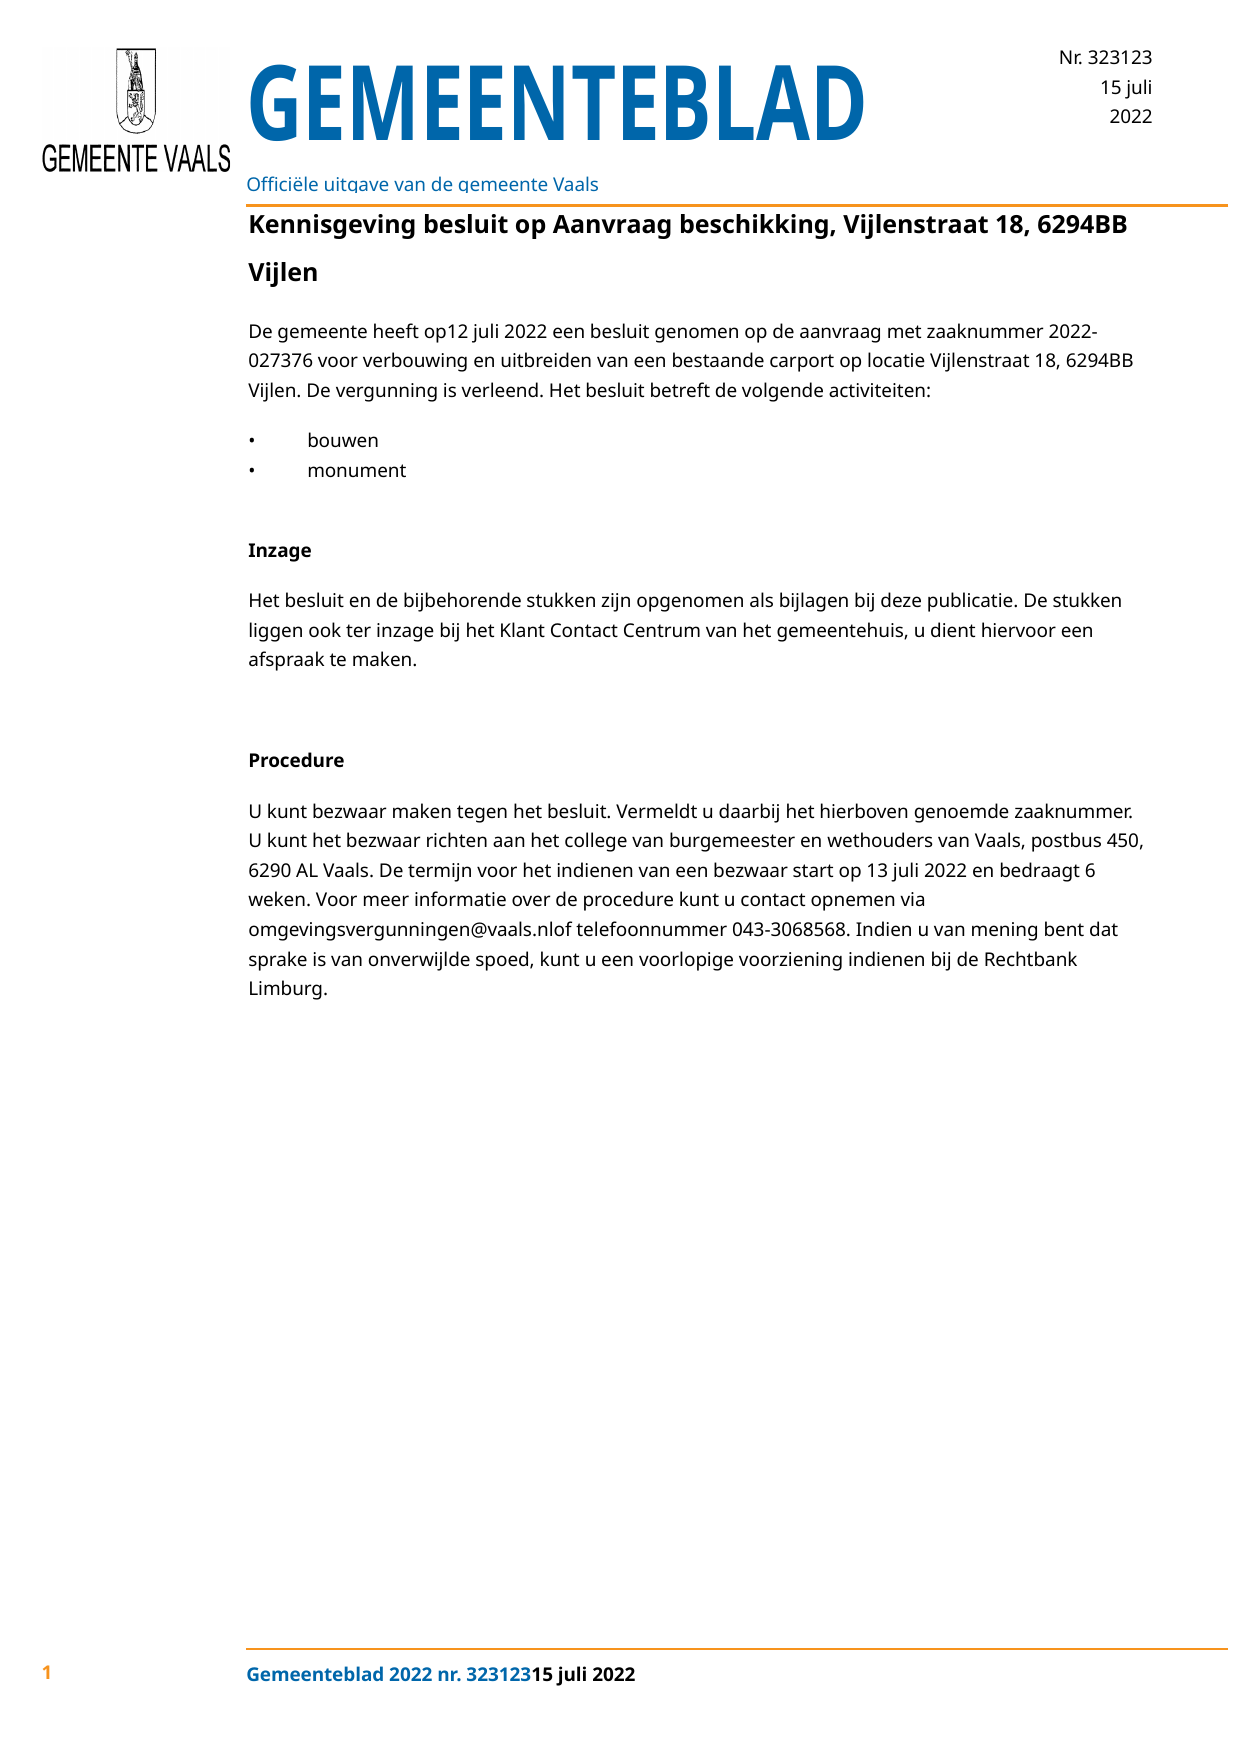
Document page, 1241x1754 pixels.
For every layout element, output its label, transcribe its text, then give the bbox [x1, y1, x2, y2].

text Kennisgeving besluit op Aanvraag beschikking, Vijlenstraat 18, 6294BB Vijlen [248, 207, 1152, 288]
list monument [248, 457, 1152, 483]
list bouwen [248, 427, 1152, 453]
text U kunt bezwaar maken tegen het besluit. Vermeldt u daarbij het hierboven genoemde zaaknummer. U kunt het bezwaar richten aan het college van burgemeester en wethouders van Vaals, postbus 450, 6290 AL Vaals. De termijn voor het indienen van een bezwaar start op 13 juli 2022 en bedraagt 6 weken. Voor meer informatie over de procedure kunt u contact opnemen via omgevingsvergunningen@vaals.nlof telefoonnummer 043-3068568. Indien u van mening bent dat sprake is van onverwijlde spoed, kunt u een voorlopige voorziening indienen bij de Rechtbank Limburg. [248, 798, 1152, 1001]
text Procedure [248, 747, 1152, 773]
text De gemeente heeft op12 juli 2022 een besluit genomen op de aanvraag met zaaknummer 2022-027376 voor verbouwing en uitbreiden van een bestaande carport op locatie Vijlenstraat 18, 6294BB Vijlen. De vergunning is verleend. Het besluit betreft de volgende activiteiten: [248, 318, 1152, 403]
picture [41, 47, 231, 172]
text Inzage [248, 537, 1152, 563]
text Het besluit en de bijbehorende stukken zijn opgenomen als bijlagen bij deze publicatie. De stukken liggen ook ter inzage bij het Klant Contact Centrum van het gemeentehuis, u dient hiervoor een afspraak te maken. [248, 587, 1152, 672]
